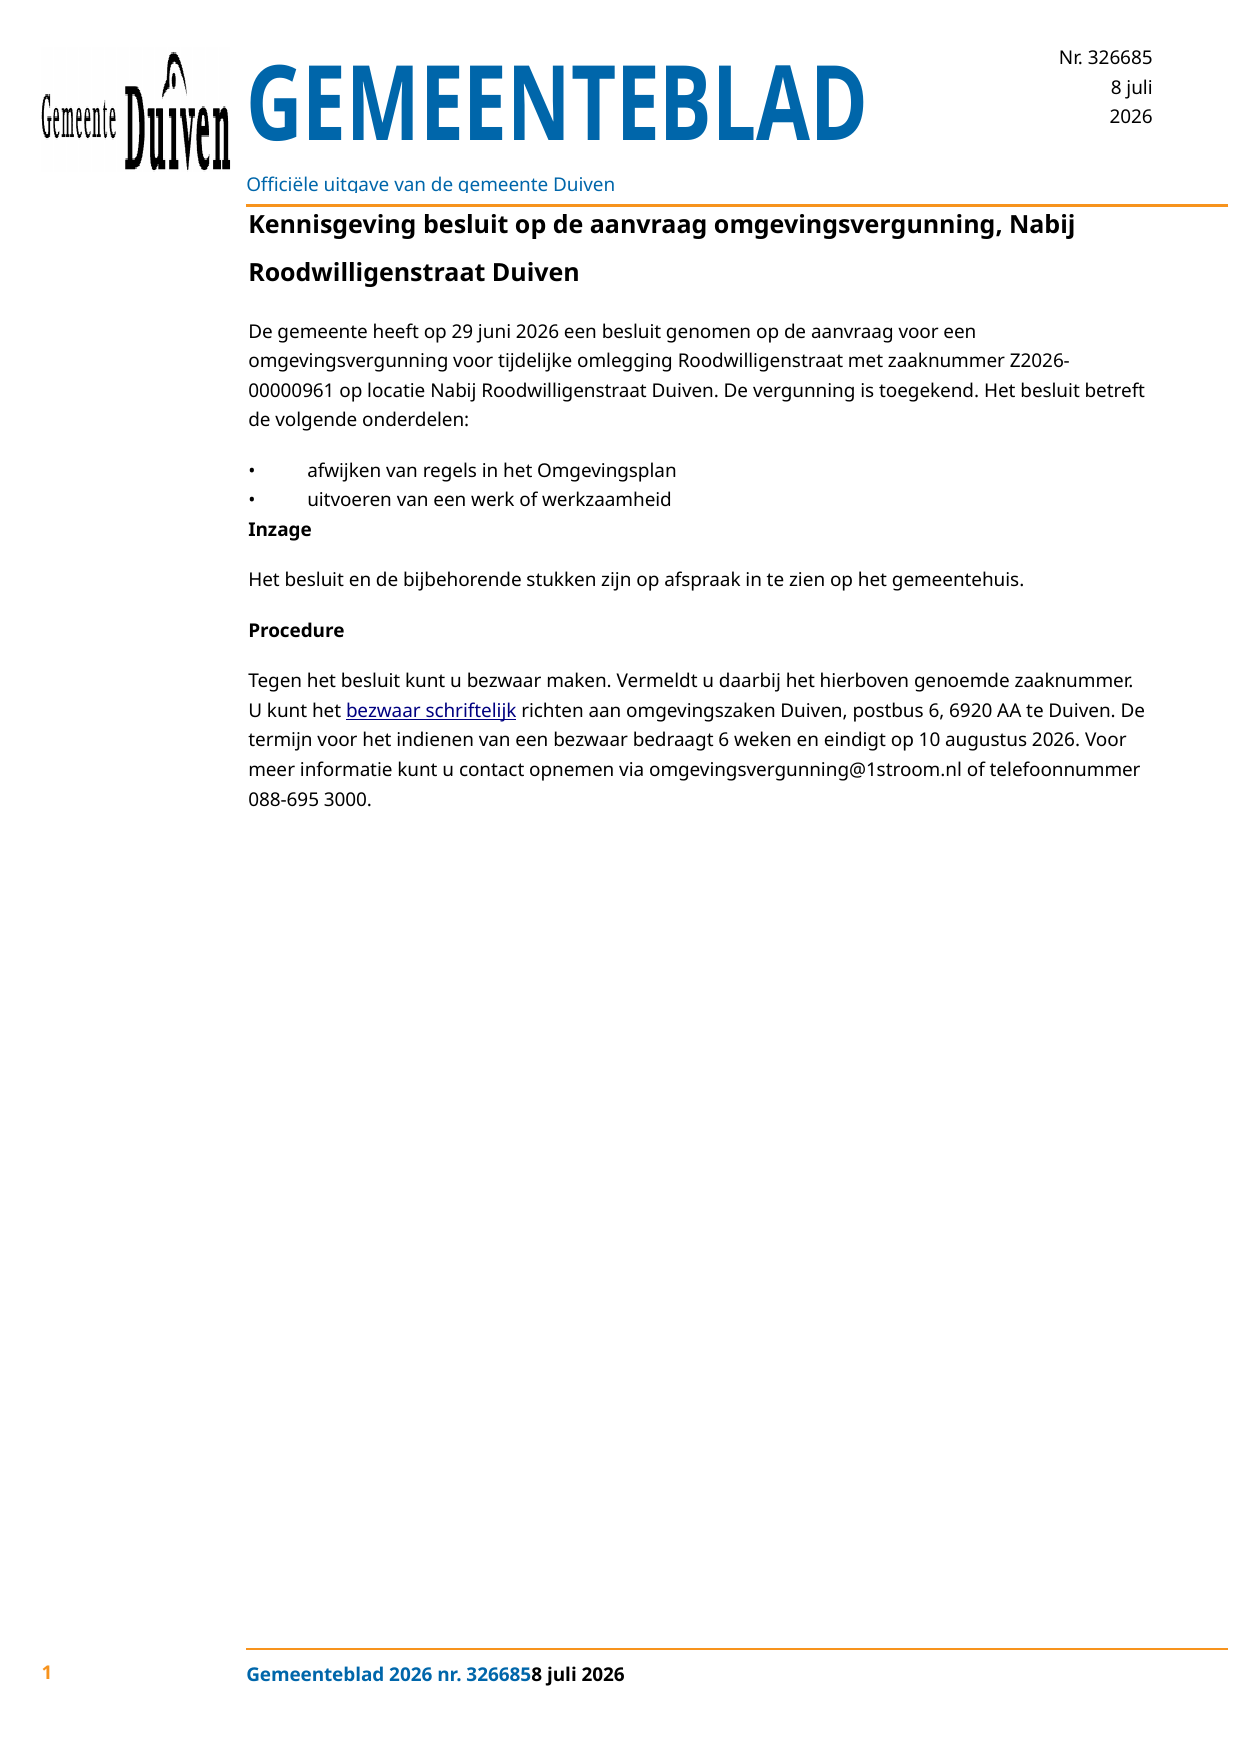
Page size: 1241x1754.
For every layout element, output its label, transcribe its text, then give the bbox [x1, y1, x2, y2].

text Inzage [248, 516, 1152, 542]
list uitvoeren van een werk of werkzaamheid [248, 487, 1152, 512]
picture [41, 47, 231, 172]
text Tegen het besluit kunt u bezwaar maken. Vermeldt u daarbij het hierboven genoemde zaaknummer. U kunt het bezwaar schriftelijk richten aan omgevingszaken Duiven, postbus 6, 6920 AA te Duiven. De termijn voor het indienen van een bezwaar bedraagt 6 weken en eindigt op 10 augustus 2026. Voor meer informatie kunt u contact opnemen via omgevingsvergunning@1stroom.nl of telefoonnummer 088-695 3000. [248, 667, 1152, 812]
text Procedure [248, 617, 1152, 643]
text De gemeente heeft op 29 juni 2026 een besluit genomen op de aanvraag voor een omgevingsvergunning voor tijdelijke omlegging Roodwilligenstraat met zaaknummer Z2026-00000961 op locatie Nabij Roodwilligenstraat Duiven. De vergunning is toegekend. Het besluit betreft de volgende onderdelen: [248, 318, 1152, 432]
text Het besluit en de bijbehorende stukken zijn op afspraak in te zien op het gemeentehuis. [248, 567, 1152, 592]
text Kennisgeving besluit op de aanvraag omgevingsvergunning, Nabij Roodwilligenstraat Duiven [248, 207, 1152, 288]
list afwijken van regels in het Omgevingsplan [248, 457, 1152, 483]
